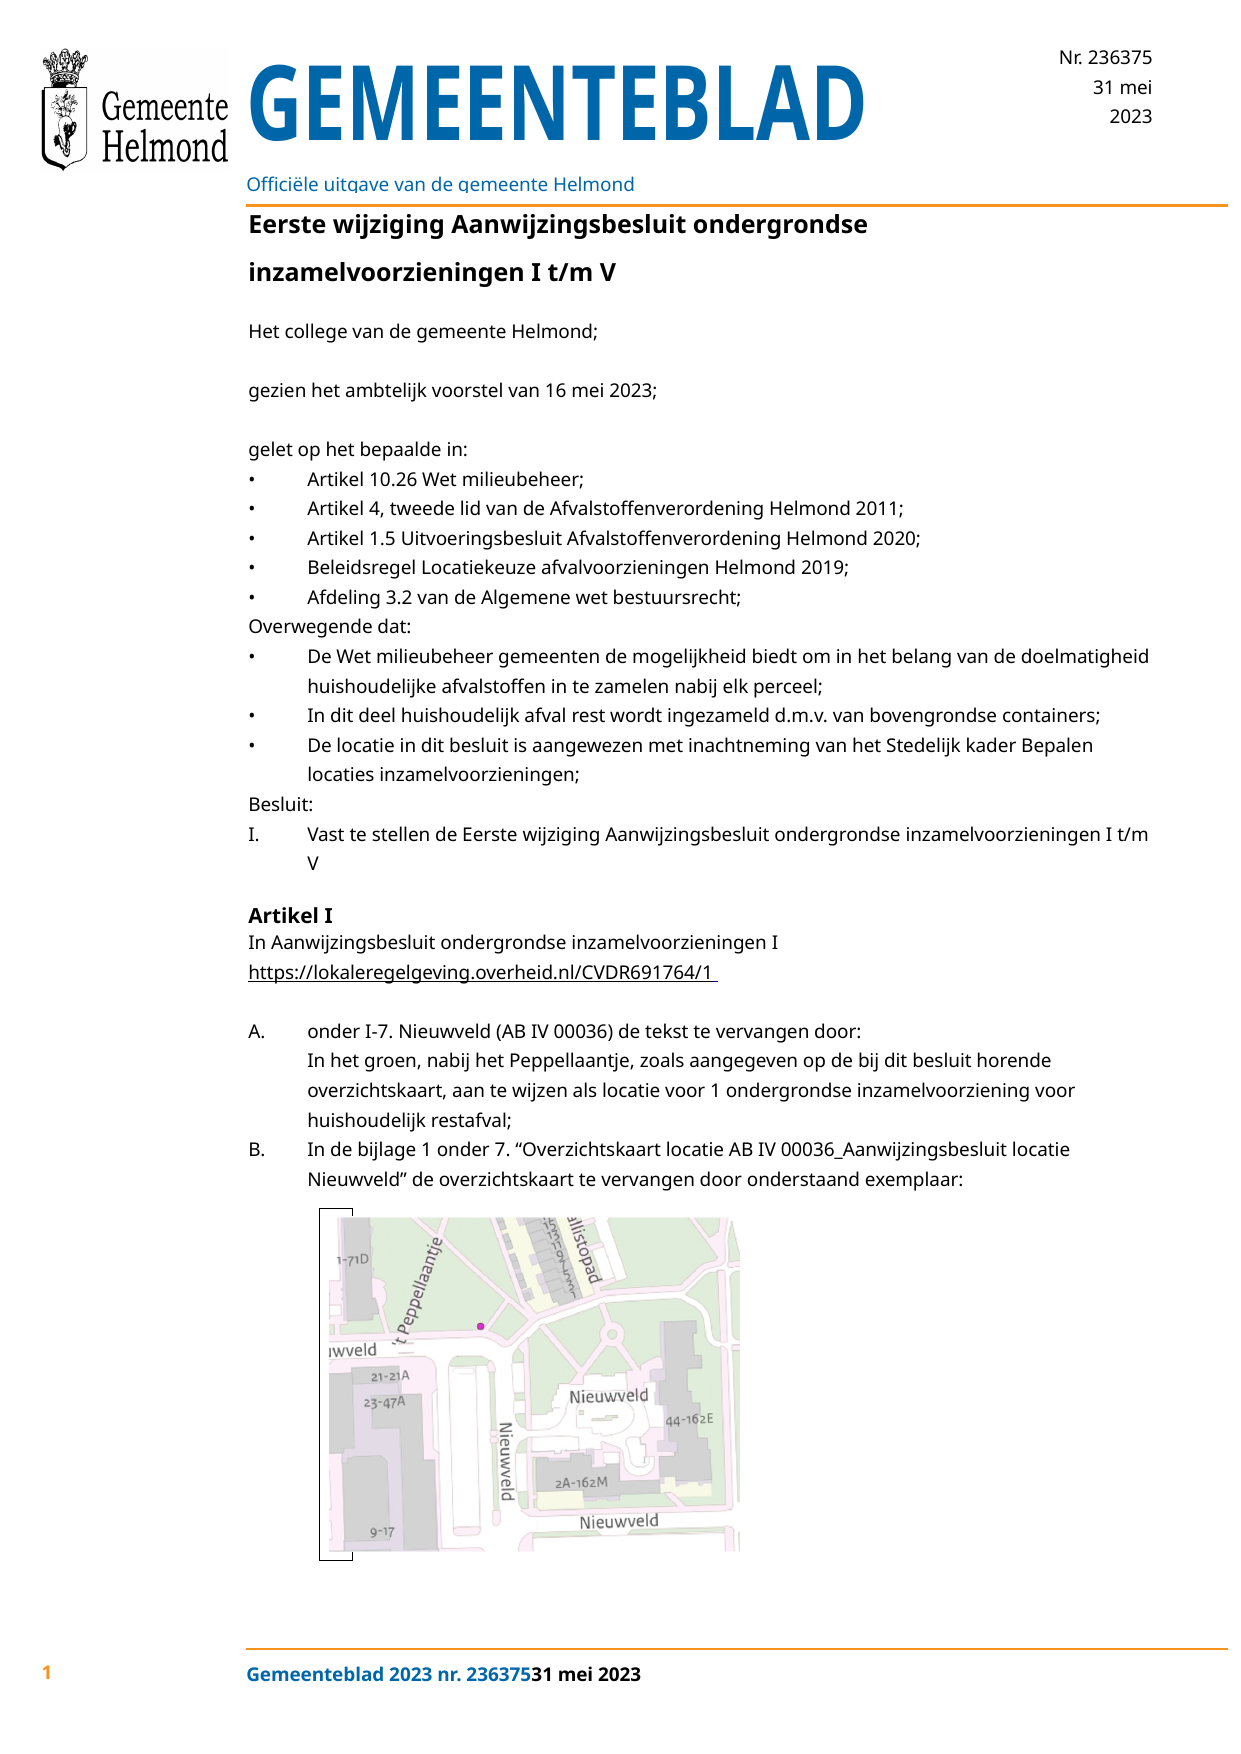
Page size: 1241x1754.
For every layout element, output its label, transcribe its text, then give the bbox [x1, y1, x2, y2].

list Artikel 1.5 Uitvoeringsbesluit Afvalstoffenverordening Helmond 2020; [248, 525, 1152, 551]
picture [41, 47, 231, 172]
text https://lokaleregelgeving.overheid.nl/CVDR691764/1 [248, 959, 1152, 984]
text Artikel I [248, 901, 1152, 929]
list Beleidsregel Locatiekeuze afvalvoorzieningen Helmond 2019; [248, 554, 1152, 580]
text gezien het ambtelijk voorstel van 16 mei 2023; [248, 377, 1152, 403]
text Eerste wijziging Aanwijzingsbesluit ondergrondse inzamelvoorzieningen I t/m V [248, 207, 1152, 288]
text Overwegende dat: [248, 614, 1152, 639]
text In Aanwijzingsbesluit ondergrondse inzamelvoorzieningen I [248, 929, 1152, 955]
list Afdeling 3.2 van de Algemene wet bestuursrecht; [248, 584, 1152, 610]
text Het college van de gemeente Helmond; [248, 318, 1152, 344]
list De Wet milieubeheer gemeenten de mogelijkheid biedt om in het belang van de doelmatigheid huishoudelijke afvalstoffen in te zamelen nabij elk perceel; [248, 643, 1152, 699]
picture [327, 1216, 742, 1552]
text Besluit: [248, 791, 1152, 817]
list De locatie in dit besluit is aangewezen met inachtneming van het Stedelijk kader Bepalen locaties inzamelvoorzieningen; [248, 732, 1152, 787]
list Vast te stellen de Eerste wijziging Aanwijzingsbesluit ondergrondse inzamelvoorzieningen I t/m V [248, 821, 1152, 876]
list Artikel 10.26 Wet milieubeheer; [248, 466, 1152, 492]
list In de bijlage 1 onder 7. “Overzichtskaart locatie AB IV 00036_Aanwijzingsbesluit locatie Nieuwveld” de overzichtskaart te vervangen door onderstaand exemplaar: [248, 1136, 1152, 1192]
text gelet op het bepaalde in: [248, 436, 1152, 462]
list onder I-7. Nieuwveld (AB IV 00036) de tekst te vervangen door: [248, 1018, 1152, 1044]
list In dit deel huishoudelijk afval rest wordt ingezameld d.m.v. van bovengrondse containers; [248, 702, 1152, 728]
list In het groen, nabij het Peppellaantje, zoals aangegeven op de bij dit besluit horende overzichtskaart, aan te wijzen als locatie voor 1 ondergrondse inzamelvoorziening voor huishoudelijk restafval; [248, 1048, 1152, 1132]
list Artikel 4, tweede lid van de Afvalstoffenverordening Helmond 2011; [248, 495, 1152, 521]
